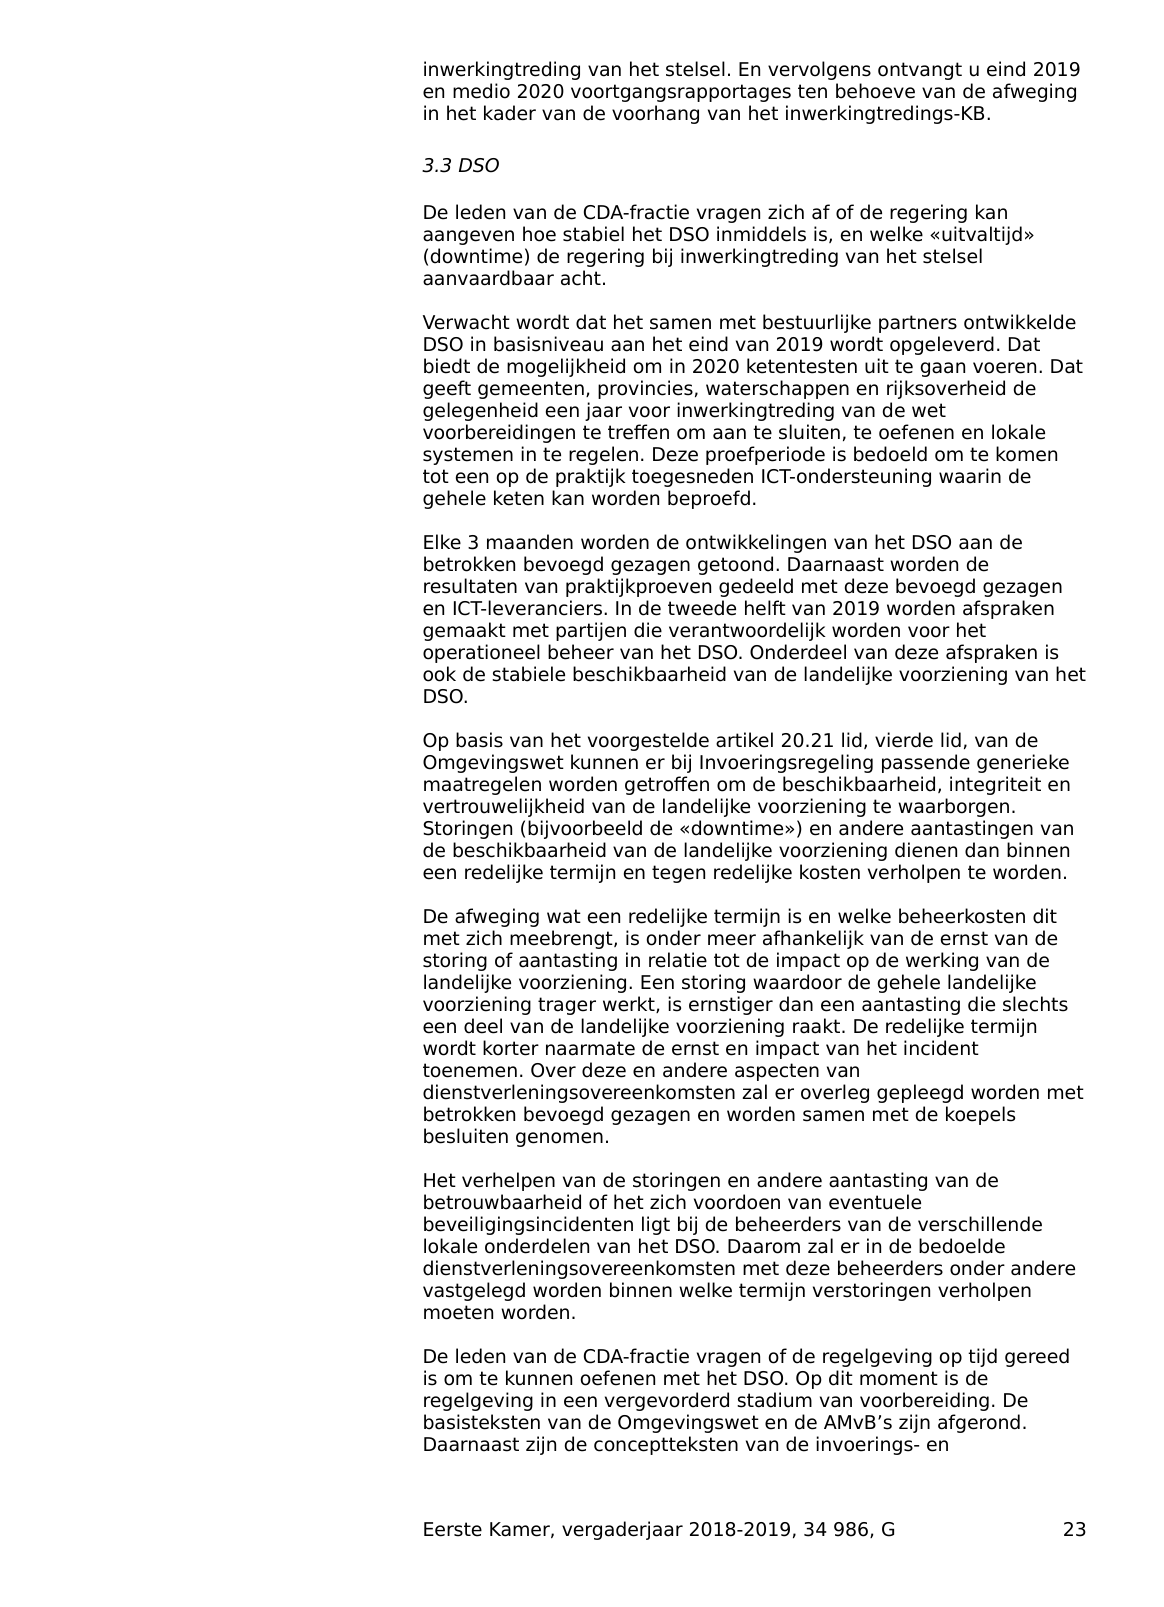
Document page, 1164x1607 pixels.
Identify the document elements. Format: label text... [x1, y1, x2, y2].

text De afweging wat een redelijke termijn is en welke beheerkosten dit met zich meebrengt, is onder meer afhankelijk van de ernst van de storing of aantasting in relatie tot de impact op de werking van de landelijke voorziening. Een storing waardoor de gehele landelijke voorziening trager werkt, is ernstiger dan een aantasting die slechts een deel van de landelijke voorziening raakt. De redelijke termijn wordt korter naarmate de ernst en impact van het incident toenemen. Over deze en andere aspecten van dienstverleningsovereenkomsten zal er overleg gepleegd worden met betrokken bevoegd gezagen en worden samen met de koepels besluiten genomen. [422, 906, 1087, 1148]
text De leden van de CDA-fractie vragen zich af of de regering kan aangeven hoe stabiel het DSO inmiddels is, en welke «uitvaltijd» (downtime) de regering bij inwerkingtreding van het stelsel aanvaardbaar acht. [422, 202, 1087, 290]
text Op basis van het voorgestelde artikel 20.21 lid, vierde lid, van de Omgevingswet kunnen er bij Invoeringsregeling passende generieke maatregelen worden getroffen om de beschikbaarheid, integriteit en vertrouwelijkheid van de landelijke voorziening te waarborgen. Storingen (bijvoorbeeld de «downtime») en andere aantastingen van de beschikbaarheid van de landelijke voorziening dienen dan binnen een redelijke termijn en tegen redelijke kosten verholpen te worden. [422, 730, 1087, 884]
text Elke 3 maanden worden de ontwikkelingen van het DSO aan de betrokken bevoegd gezagen getoond. Daarnaast worden de resultaten van praktijkproeven gedeeld met deze bevoegd gezagen en ICT-leveranciers. In de tweede helft van 2019 worden afspraken gemaakt met partijen die verantwoordelijk worden voor het operationeel beheer van het DSO. Onderdeel van deze afspraken is ook de stabiele beschikbaarheid van de landelijke voorziening van het DSO. [422, 532, 1087, 708]
subtitle 3.3 DSO [422, 155, 1087, 177]
text Verwacht wordt dat het samen met bestuurlijke partners ontwikkelde DSO in basisniveau aan het eind van 2019 wordt opgeleverd. Dat biedt de mogelijkheid om in 2020 ketentesten uit te gaan voeren. Dat geeft gemeenten, provincies, waterschappen en rijksoverheid de gelegenheid een jaar voor inwerkingtreding van de wet voorbereidingen te treffen om aan te sluiten, te oefenen en lokale systemen in te regelen. Deze proefperiode is bedoeld om te komen tot een op de praktijk toegesneden ICT-ondersteuning waarin de gehele keten kan worden beproefd. [422, 312, 1087, 510]
text inwerkingtreding van het stelsel. En vervolgens ontvangt u eind 2019 en medio 2020 voortgangsrapportages ten behoeve van de afweging in het kader van de voorhang van het inwerkingtredings-KB. [422, 59, 1087, 125]
text Het verhelpen van de storingen en andere aantasting van de betrouwbaarheid of het zich voordoen van eventuele beveiligingsincidenten ligt bij de beheerders van de verschillende lokale onderdelen van het DSO. Daarom zal er in de bedoelde dienstverleningsovereenkomsten met deze beheerders onder andere vastgelegd worden binnen welke termijn verstoringen verholpen moeten worden. [422, 1170, 1087, 1324]
text De leden van de CDA-fractie vragen of de regelgeving op tijd gereed is om te kunnen oefenen met het DSO. Op dit moment is de regelgeving in een vergevorderd stadium van voorbereiding. De basisteksten van de Omgevingswet en de AMvB’s zijn afgerond. Daarnaast zijn de conceptteksten van de invoerings- en [422, 1346, 1087, 1456]
